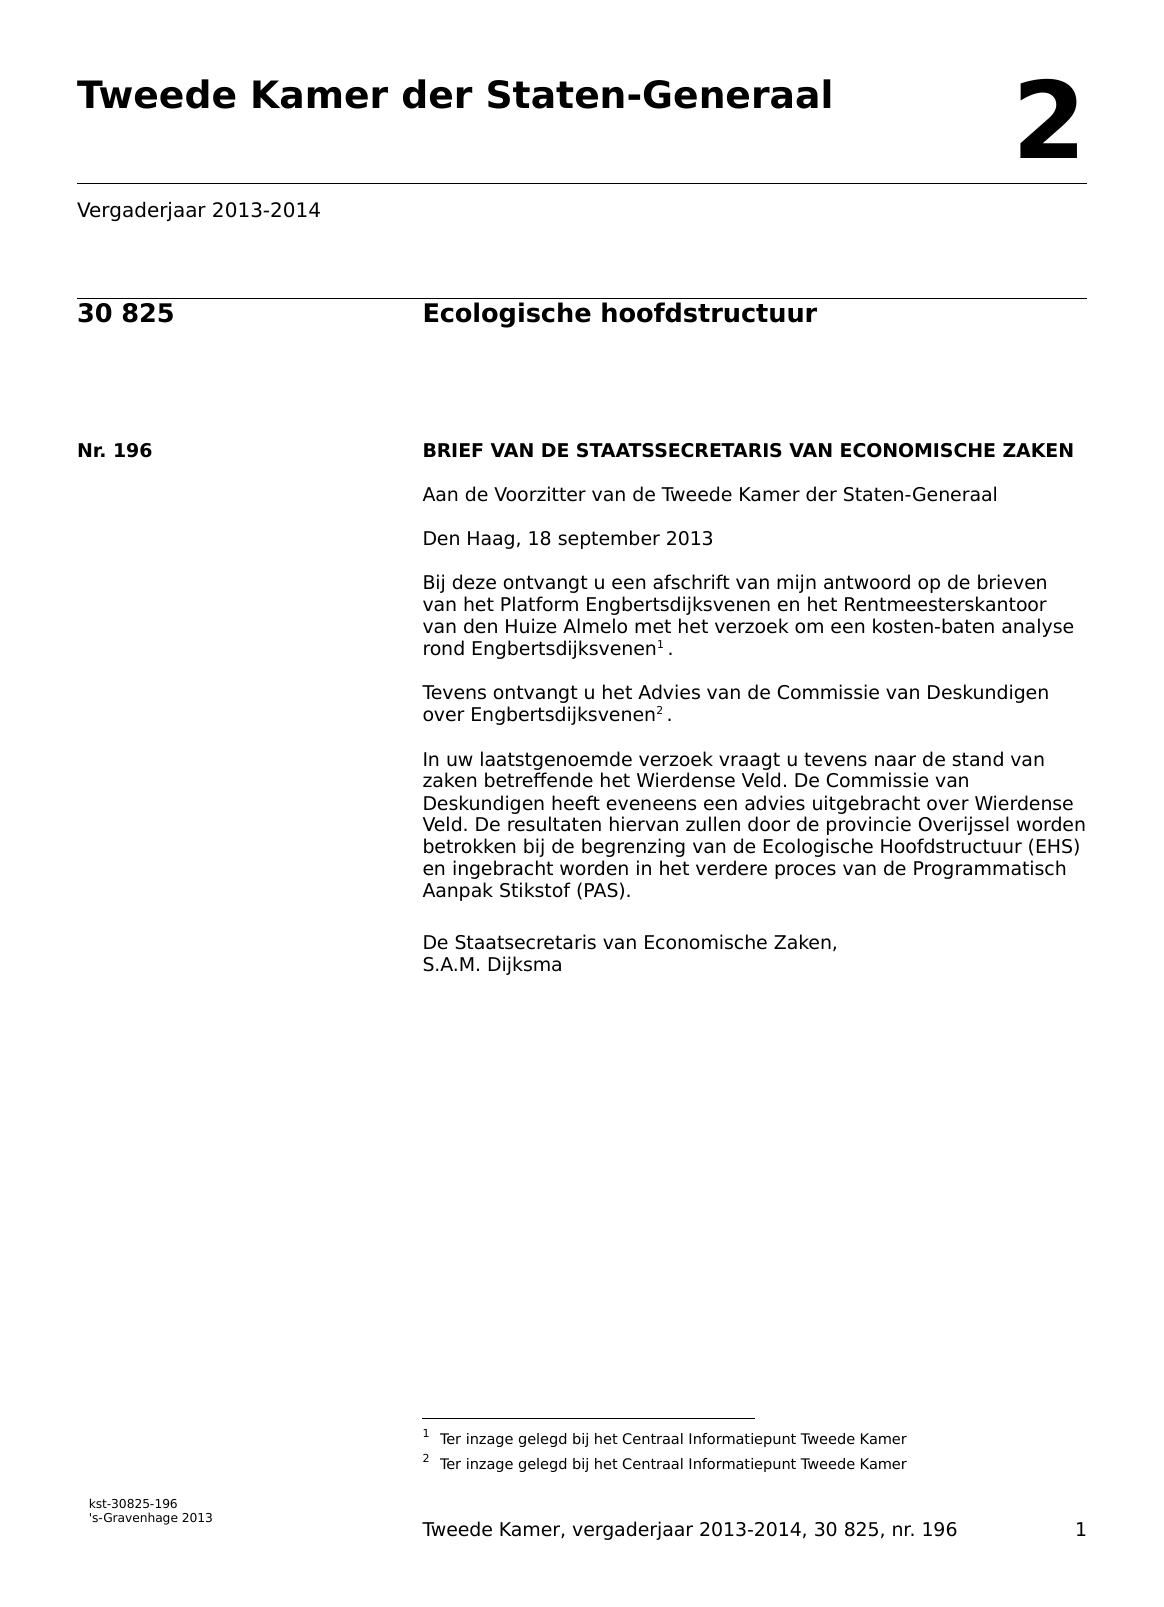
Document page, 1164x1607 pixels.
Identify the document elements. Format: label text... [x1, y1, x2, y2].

text 's-Gravenhage 2013 [88, 1511, 323, 1525]
text Ter inzage gelegd bij het Centraal Informatiepunt Tweede Kamer [422, 1452, 1087, 1474]
text Tevens ontvangt u het Advies van de Commissie van Deskundigen over Engbertsdijksvenen. [422, 682, 1087, 726]
subtitle Nr. 196 BRIEF VAN DE STAATSSECRETARIS VAN ECONOMISCHE ZAKEN [77, 440, 1087, 462]
text Den Haag, 18 september 2013 [422, 528, 1087, 550]
text Aan de Voorzitter van de Tweede Kamer der Staten-Generaal [422, 484, 1087, 506]
subtitle 30 825 Ecologische hoofdstructuur [77, 299, 1087, 329]
text Ter inzage gelegd bij het Centraal Informatiepunt Tweede Kamer [422, 1427, 1087, 1449]
table_cell Vergaderjaar 2013-2014 [77, 184, 1087, 298]
text kst-30825-196 [88, 1497, 323, 1511]
table_header 2 [886, 59, 1087, 183]
text Bij deze ontvangt u een afschrift van mijn antwoord op de brieven van het Platform Engbertsdijksvenen en het Rentmeesterskantoor van den Huize Almelo met het verzoek om een kosten-baten analyse rond Engbertsdijksvenen. [422, 572, 1087, 660]
text In uw laatstgenoemde verzoek vraagt u tevens naar de stand van zaken betreffende het Wierdense Veld. De Commissie van Deskundigen heeft eveneens een advies uitgebracht over Wierdense Veld. De resultaten hiervan zullen door de provincie Overijssel worden betrokken bij de begrenzing van de Ecologische Hoofdstructuur (EHS) en ingebracht worden in het verdere proces van de Programmatisch Aanpak Stikstof (PAS). [422, 748, 1087, 902]
text De Staatsecretaris van Economische Zaken, S.A.M. Dijksma [422, 932, 1087, 976]
table_header Tweede Kamer der Staten-Generaal [77, 59, 886, 183]
